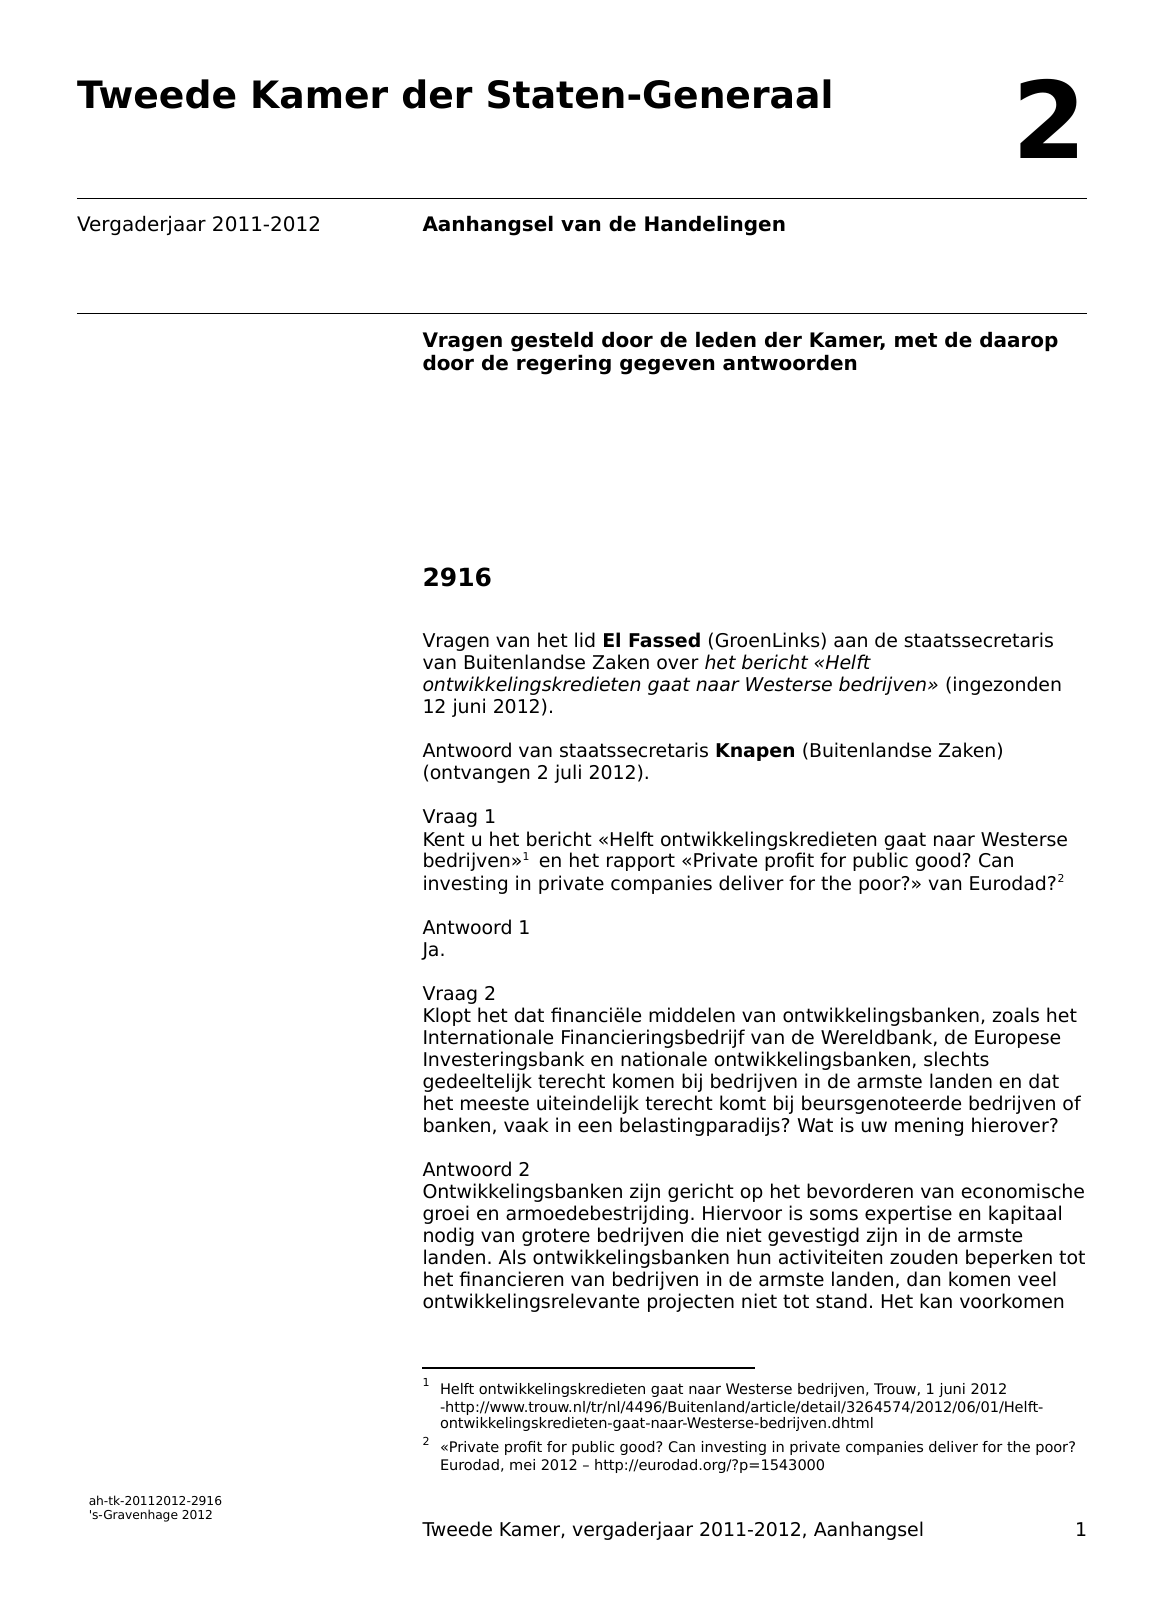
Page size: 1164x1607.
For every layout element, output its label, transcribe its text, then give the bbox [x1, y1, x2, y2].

table_header 2 [886, 59, 1087, 198]
text ah-tk-20112012-2916 [88, 1494, 323, 1508]
text Klopt het dat financiële middelen van ontwikkelingsbanken, zoals het Internationale Financieringsbedrijf van de Wereldbank, de Europese Investeringsbank en nationale ontwikkelingsbanken, slechts gedeeltelijk terecht komen bij bedrijven in de armste landen en dat het meeste uiteindelijk terecht komt bij beursgenoteerde bedrijven of banken, vaak in een belastingparadijs? Wat is uw mening hierover? [422, 1005, 1087, 1137]
text Kent u het bericht «Helft ontwikkelingskredieten gaat naar Westerse bedrijven» en het rapport «Private profit for public good? Can investing in private companies deliver for the poor?» van Eurodad? [422, 828, 1087, 894]
text Helft ontwikkelingskredieten gaat naar Westerse bedrijven, Trouw, 1 juni 2012 -http://www.trouw.nl/tr/nl/4496/Buitenland/article/detail/3264574/2012/06/01/Helft-ontwikkelingskredieten-gaat-naar-Westerse-bedrijven.dhtml [422, 1377, 1087, 1432]
text Antwoord 2 [422, 1159, 1087, 1181]
table_cell [77, 314, 422, 375]
table_header Tweede Kamer der Staten-Generaal [77, 59, 886, 198]
text Antwoord 1 [422, 917, 1087, 938]
table_cell Vergaderjaar 2011-2012 [77, 199, 422, 313]
table_cell Aanhangsel van de Handelingen [422, 199, 1087, 313]
text Ontwikkelingsbanken zijn gericht op het bevorderen van economische groei en armoedebestrijding. Hiervoor is soms expertise en kapitaal nodig van grotere bedrijven die niet gevestigd zijn in de armste landen. Als ontwikkelingsbanken hun activiteiten zouden beperken tot het financieren van bedrijven in de armste landen, dan komen veel ontwikkelingsrelevante projecten niet tot stand. Het kan voorkomen [422, 1181, 1087, 1313]
text Vraag 2 [422, 983, 1087, 1005]
text Vragen van het lid El Fassed (GroenLinks) aan de staatssecretaris van Buitenlandse Zaken over het bericht «Helft ontwikkelingskredieten gaat naar Westerse bedrijven» (ingezonden 12 juni 2012). [422, 630, 1087, 718]
text 2916 [422, 563, 1087, 592]
text Vraag 1 [422, 806, 1087, 828]
text 's-Gravenhage 2012 [88, 1508, 323, 1522]
table_cell Vragen gesteld door de leden der Kamer, met de daarop door de regering gegeven antwoorden [422, 314, 1087, 375]
text Antwoord van staatssecretaris Knapen (Buitenlandse Zaken) (ontvangen 2 juli 2012). [422, 740, 1087, 784]
text «Private profit for public good? Can investing in private companies deliver for the poor? Eurodad, mei 2012 – http://eurodad.org/?p=1543000 [422, 1435, 1087, 1474]
text Ja. [422, 938, 1087, 961]
